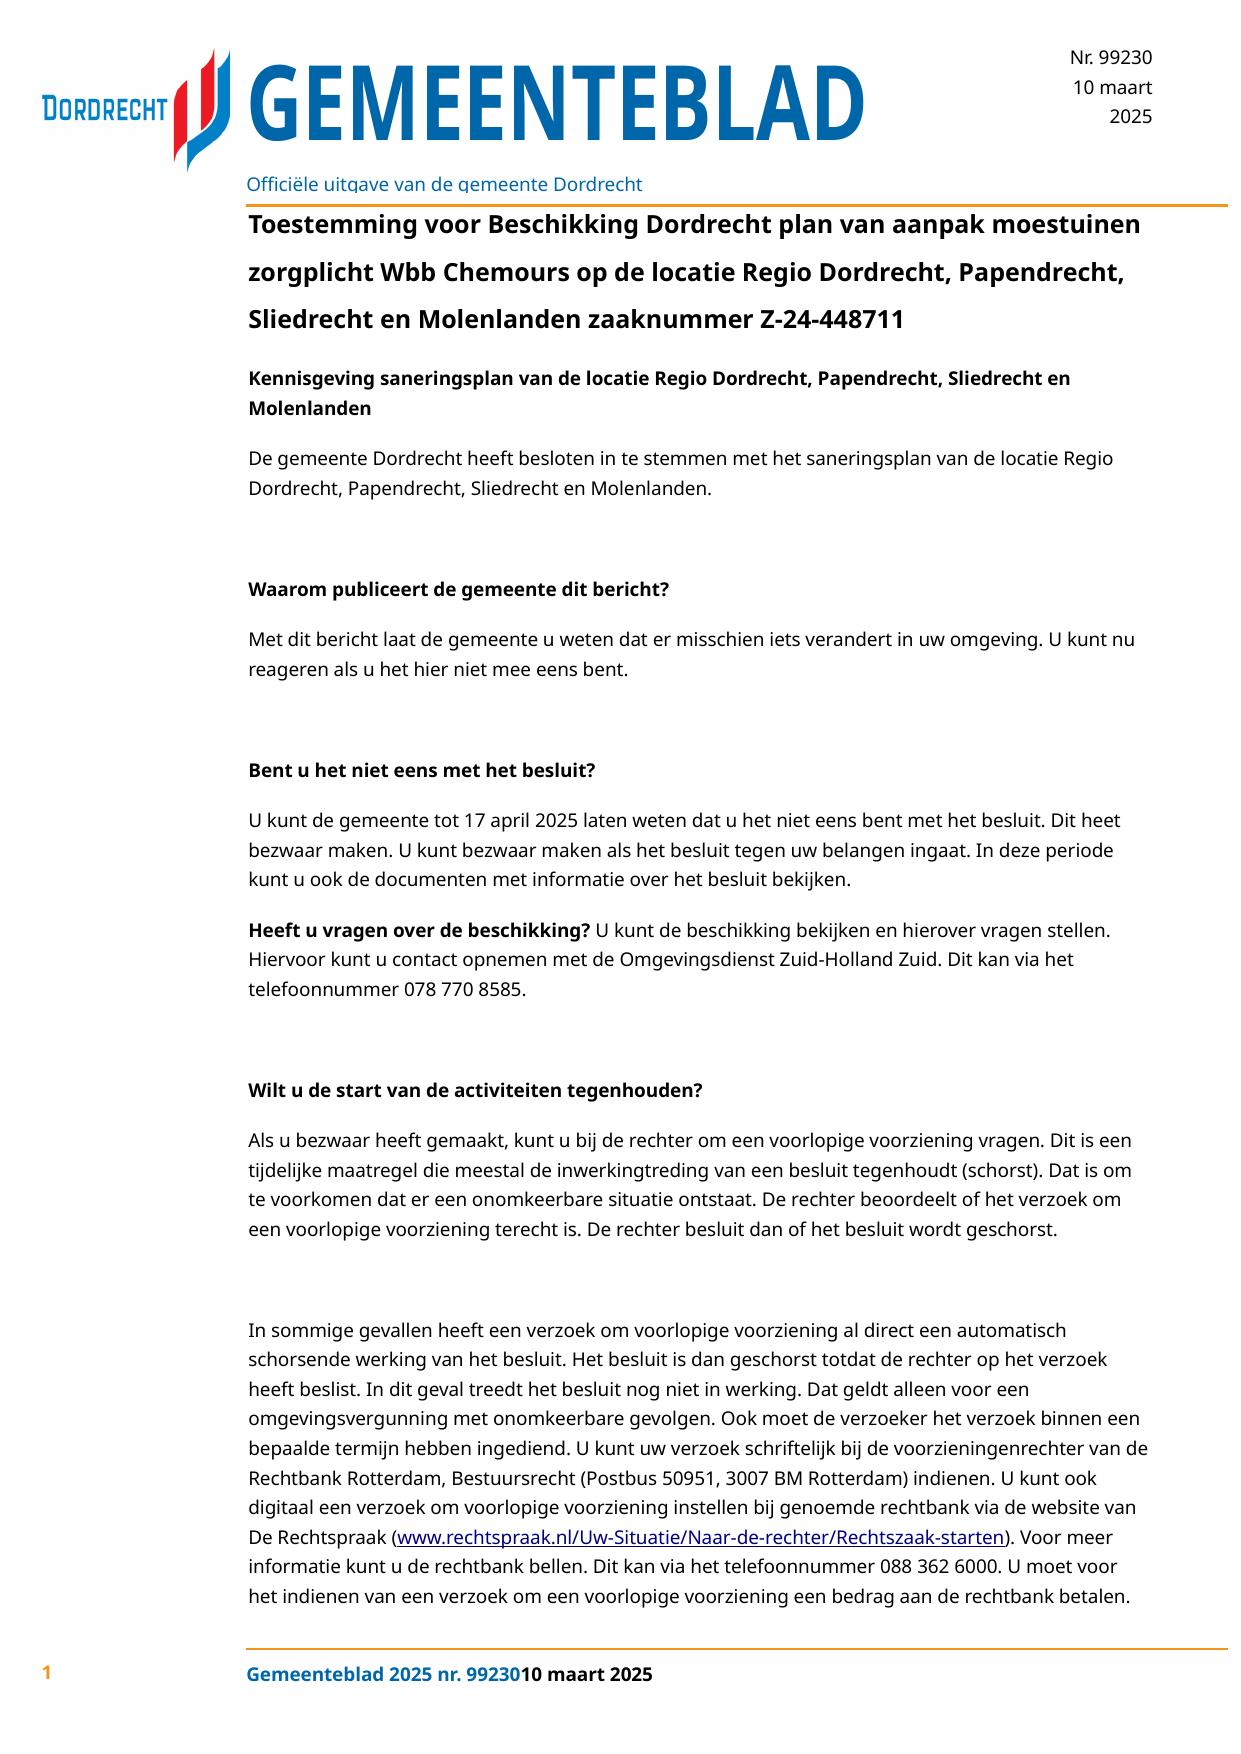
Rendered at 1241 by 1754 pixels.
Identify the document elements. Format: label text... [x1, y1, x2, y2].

text Heeft u vragen over de beschikking? U kunt de beschikking bekijken en hierover vragen stellen. Hiervoor kunt u contact opnemen met de Omgevingsdienst Zuid-Holland Zuid. Dit kan via het telefoonnummer 078 770 8585. [248, 917, 1152, 1002]
text Bent u het niet eens met het besluit? [248, 757, 1152, 782]
text Waarom publiceert de gemeente dit bericht? [248, 576, 1152, 602]
text Als u bezwaar heeft gemaakt, kunt u bij de rechter om een voorlopige voorziening vragen. Dit is een tijdelijke maatregel die meestal de inwerkingtreding van een besluit tegenhoudt (schorst). Dat is om te voorkomen dat er een onomkeerbare situatie ontstaat. De rechter beoordeelt of het verzoek om een voorlopige voorziening terecht is. De rechter besluit dan of het besluit wordt geschorst. [248, 1127, 1152, 1242]
text Met dit bericht laat de gemeente u weten dat er misschien iets verandert in uw omgeving. U kunt nu reageren als u het hier niet mee eens bent. [248, 626, 1152, 682]
text U kunt de gemeente tot 17 april 2025 laten weten dat u het niet eens bent met het besluit. Dit heet bezwaar maken. U kunt bezwaar maken als het besluit tegen uw belangen ingaat. In deze periode kunt u ook de documenten met informatie over het besluit bekijken. [248, 807, 1152, 892]
text Toestemming voor Beschikking Dordrecht plan van aanpak moestuinen zorgplicht Wbb Chemours op de locatie Regio Dordrecht, Papendrecht, Sliedrecht en Molenlanden zaaknummer Z-24-448711 [248, 207, 1152, 336]
picture [41, 47, 231, 172]
text In sommige gevallen heeft een verzoek om voorlopige voorziening al direct een automatisch schorsende werking van het besluit. Het besluit is dan geschorst totdat de rechter op het verzoek heeft beslist. In dit geval treedt het besluit nog niet in werking. Dat geldt alleen voor een omgevingsvergunning met onomkeerbare gevolgen. Ook moet de verzoeker het verzoek binnen een bepaalde termijn hebben ingediend. U kunt uw verzoek schriftelijk bij de voorzieningenrechter van de Rechtbank Rotterdam, Bestuursrecht (Postbus 50951, 3007 BM Rotterdam) indienen. U kunt ook digitaal een verzoek om voorlopige voorziening instellen bij genoemde rechtbank via de website van De Rechtspraak (www.rechtspraak.nl/Uw-Situatie/Naar-de-rechter/Rechtszaak-starten). Voor meer informatie kunt u de rechtbank bellen. Dit kan via het telefoonnummer 088 362 6000. U moet voor het indienen van een verzoek om een voorlopige voorziening een bedrag aan de rechtbank betalen. [248, 1317, 1152, 1609]
text De gemeente Dordrecht heeft besloten in te stemmen met het saneringsplan van de locatie Regio Dordrecht, Papendrecht, Sliedrecht en Molenlanden. [248, 446, 1152, 501]
text Kennisgeving saneringsplan van de locatie Regio Dordrecht, Papendrecht, Sliedrecht en Molenlanden [248, 366, 1152, 421]
text Wilt u de start van de activiteiten tegenhouden? [248, 1077, 1152, 1102]
